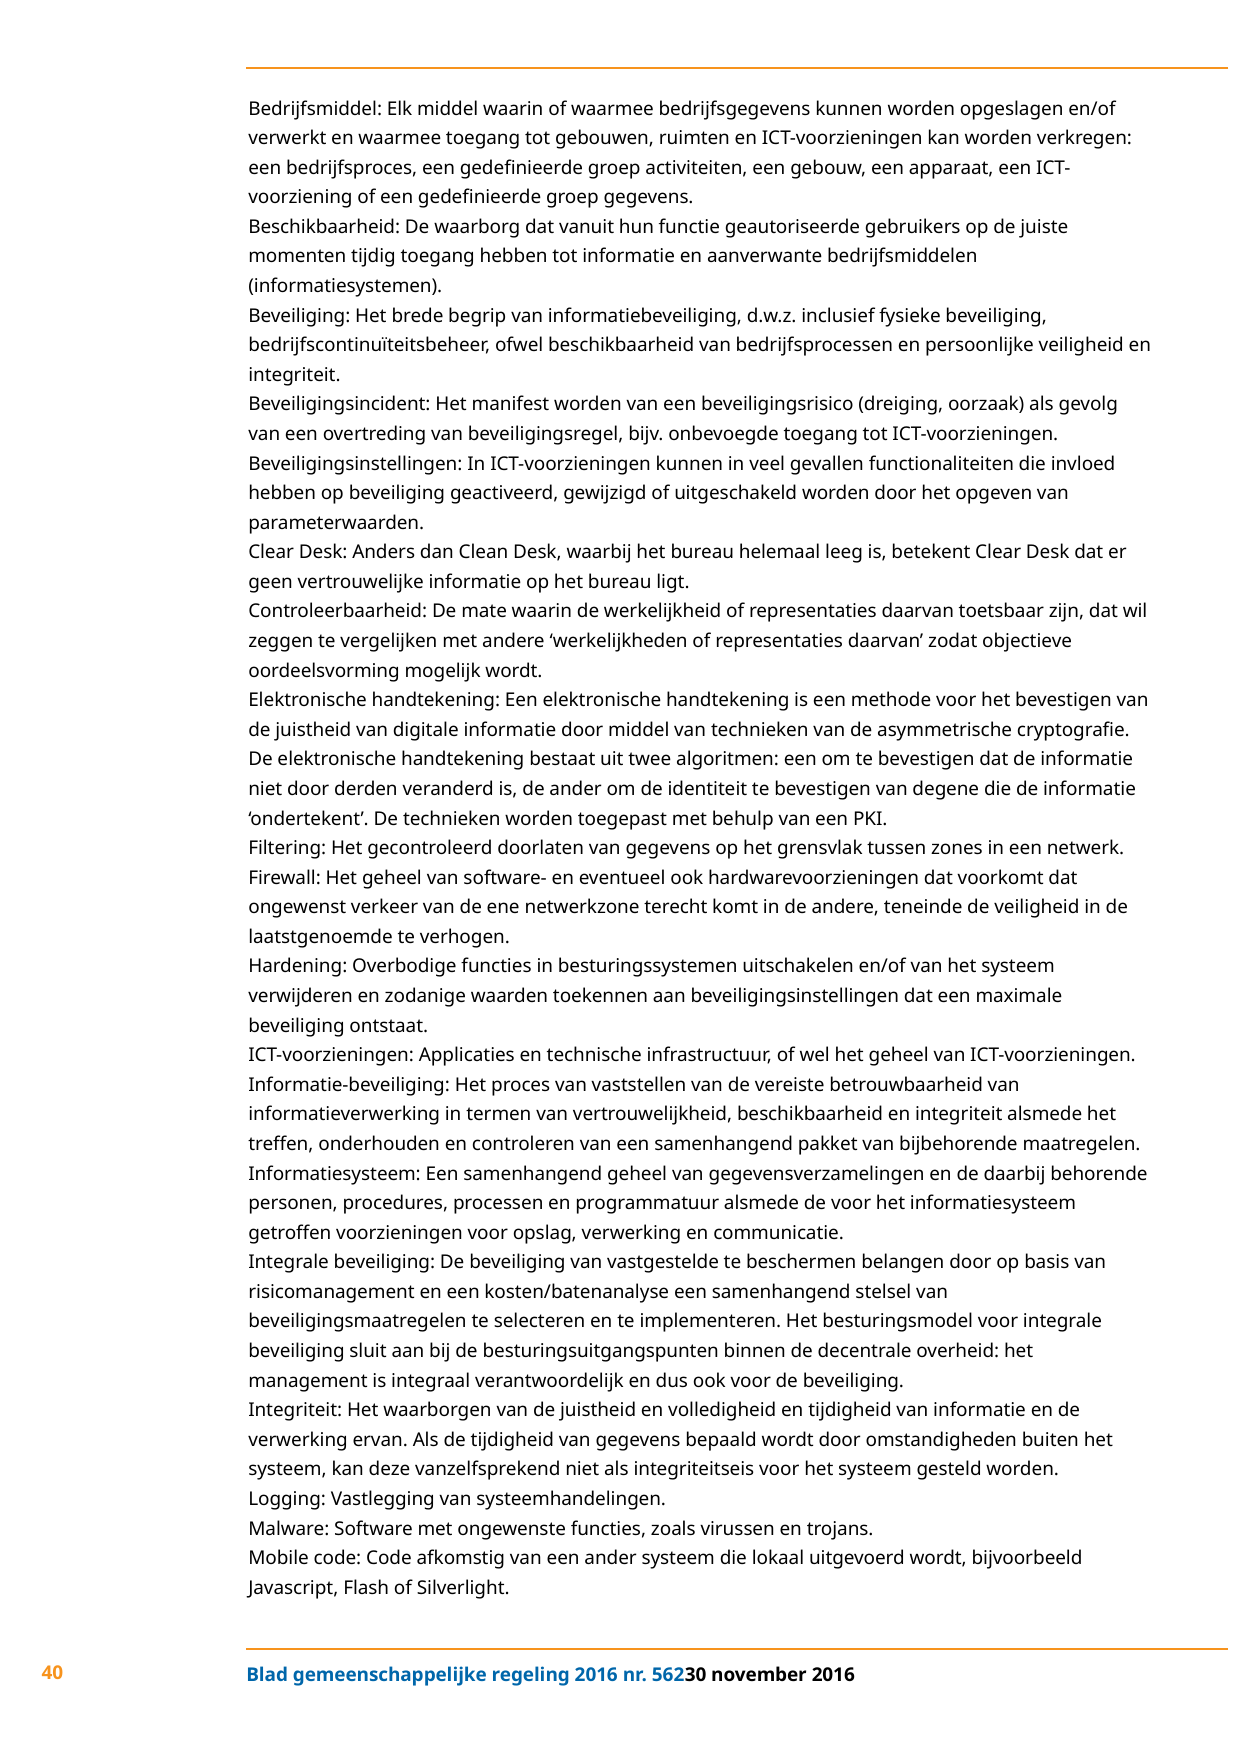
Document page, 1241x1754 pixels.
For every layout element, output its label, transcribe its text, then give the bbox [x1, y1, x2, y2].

text een bedrijfsproces, een gedefinieerde groep activiteiten, een gebouw, een apparaat, een ICT-voorziening of een gedefinieerde groep gegevens. [248, 154, 1152, 209]
text ICT-voorzieningen: Applicaties en technische infrastructuur, of wel het geheel van ICT-voorzieningen. [248, 1041, 1152, 1067]
text Clear Desk: Anders dan Clean Desk, waarbij het bureau helemaal leeg is, betekent Clear Desk dat er geen vertrouwelijke informatie op het bureau ligt. [248, 538, 1152, 594]
text Bedrijfsmiddel: Elk middel waarin of waarmee bedrijfsgegevens kunnen worden opgeslagen en/of verwerkt en waarmee toegang tot gebouwen, ruimten en ICT-voorzieningen kan worden verkregen: [248, 95, 1152, 150]
text Filtering: Het gecontroleerd doorlaten van gegevens op het grensvlak tussen zones in een netwerk. [248, 834, 1152, 860]
text Elektronische handtekening: Een elektronische handtekening is een methode voor het bevestigen van de juistheid van digitale informatie door middel van technieken van de asymmetrische cryptografie. De elektronische handtekening bestaat uit twee algoritmen: een om te bevestigen dat de informatie niet door derden veranderd is, de ander om de identiteit te bevestigen van degene die de informatie ‘ondertekent’. De technieken worden toegepast met behulp van een PKI. [248, 686, 1152, 831]
text Hardening: Overbodige functies in besturingssystemen uitschakelen en/of van het systeem verwijderen en zodanige waarden toekennen aan beveiligingsinstellingen dat een maximale beveiliging ontstaat. [248, 953, 1152, 1038]
text Integrale beveiliging: De beveiliging van vastgestelde te beschermen belangen door op basis van risicomanagement en een kosten/batenanalyse een samenhangend stelsel van beveiligingsmaatregelen te selecteren en te implementeren. Het besturingsmodel voor integrale beveiliging sluit aan bij de besturingsuitgangspunten binnen de decentrale overheid: het management is integraal verantwoordelijk en dus ook voor de beveiliging. [248, 1248, 1152, 1393]
text Beschikbaarheid: De waarborg dat vanuit hun functie geautoriseerde gebruikers op de juiste momenten tijdig toegang hebben tot informatie en aanverwante bedrijfsmiddelen (informatiesystemen). [248, 213, 1152, 298]
text Firewall: Het geheel van software- en eventueel ook hardwarevoorzieningen dat voorkomt dat ongewenst verkeer van de ene netwerkzone terecht komt in de andere, teneinde de veiligheid in de laatstgenoemde te verhogen. [248, 864, 1152, 949]
text Integriteit: Het waarborgen van de juistheid en volledigheid en tijdigheid van informatie en de verwerking ervan. Als de tijdigheid van gegevens bepaald wordt door omstandigheden buiten het systeem, kan deze vanzelfsprekend niet als integriteitseis voor het systeem gesteld worden. [248, 1396, 1152, 1481]
text Beveiligingsincident: Het manifest worden van een beveiligingsrisico (dreiging, oorzaak) als gevolg van een overtreding van beveiligingsregel, bijv. onbevoegde toegang tot ICT-voorzieningen. [248, 391, 1152, 446]
text Mobile code: Code afkomstig van een ander systeem die lokaal uitgevoerd wordt, bijvoorbeeld Javascript, Flash of Silverlight. [248, 1544, 1152, 1600]
text Informatie-beveiliging: Het proces van vaststellen van de vereiste betrouwbaarheid van informatieverwerking in termen van vertrouwelijkheid, beschikbaarheid en integriteit alsmede het treffen, onderhouden en controleren van een samenhangend pakket van bijbehorende maatregelen. [248, 1071, 1152, 1156]
text Beveiliging: Het brede begrip van informatiebeveiliging, d.w.z. inclusief fysieke beveiliging, bedrijfscontinuïteitsbeheer, ofwel beschikbaarheid van bedrijfsprocessen en persoonlijke veiligheid en integriteit. [248, 302, 1152, 387]
text Malware: Software met ongewenste functies, zoals virussen en trojans. [248, 1515, 1152, 1541]
text Controleerbaarheid: De mate waarin de werkelijkheid of representaties daarvan toetsbaar zijn, dat wil zeggen te vergelijken met andere ‘werkelijkheden of representaties daarvan’ zodat objectieve oordeelsvorming mogelijk wordt. [248, 598, 1152, 683]
text Logging: Vastlegging van systeemhandelingen. [248, 1485, 1152, 1511]
picture [41, 47, 231, 172]
text Informatiesysteem: Een samenhangend geheel van gegevensverzamelingen en de daarbij behorende personen, procedures, processen en programmatuur alsmede de voor het informatiesysteem getroffen voorzieningen voor opslag, verwerking en communicatie. [248, 1160, 1152, 1245]
text Beveiligingsinstellingen: In ICT-voorzieningen kunnen in veel gevallen functionaliteiten die invloed hebben op beveiliging geactiveerd, gewijzigd of uitgeschakeld worden door het opgeven van parameterwaarden. [248, 450, 1152, 535]
